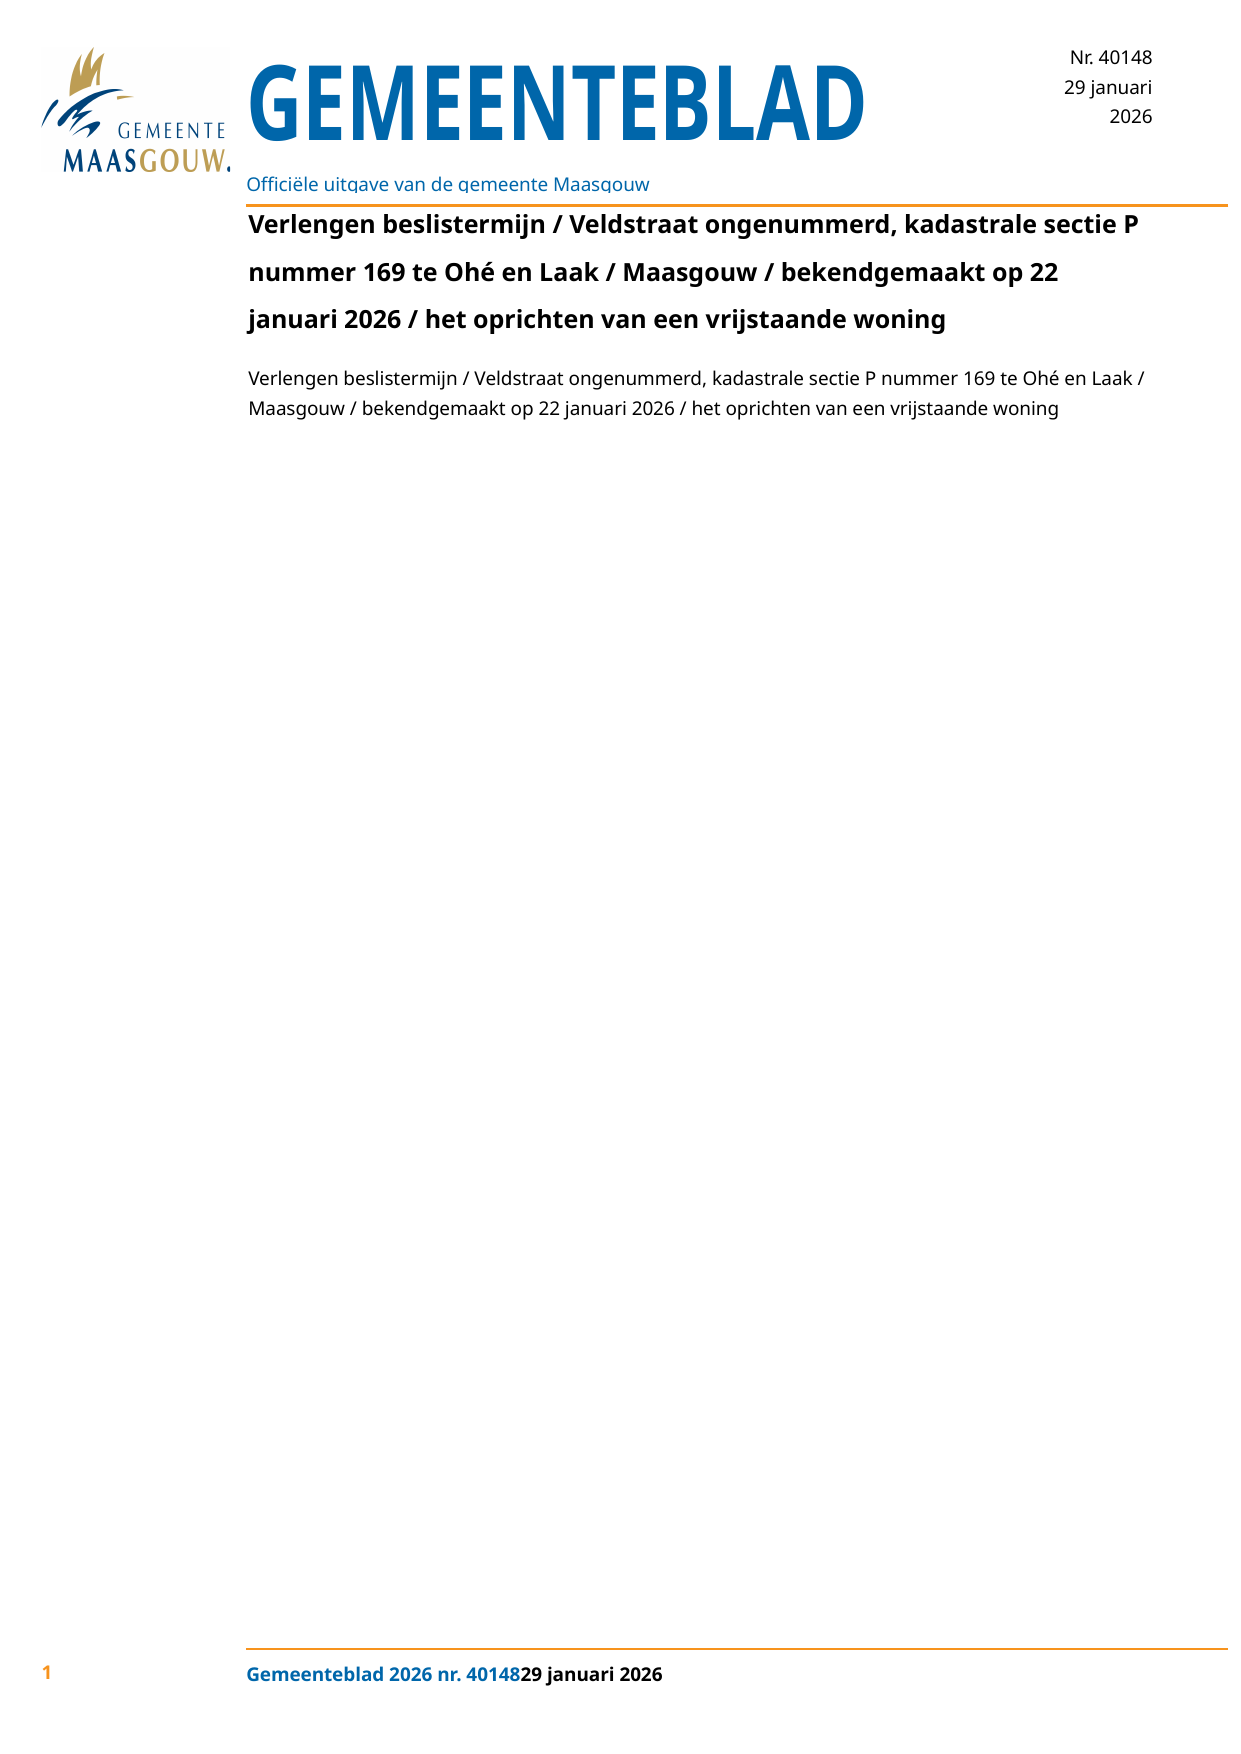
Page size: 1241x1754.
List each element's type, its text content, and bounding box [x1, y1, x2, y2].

text Verlengen beslistermijn / Veldstraat ongenummerd, kadastrale sectie P nummer 169 te Ohé en Laak / Maasgouw / bekendgemaakt op 22 januari 2026 / het oprichten van een vrijstaande woning [248, 366, 1152, 421]
picture [41, 47, 231, 172]
text Verlengen beslistermijn / Veldstraat ongenummerd, kadastrale sectie P nummer 169 te Ohé en Laak / Maasgouw / bekendgemaakt op 22 januari 2026 / het oprichten van een vrijstaande woning [248, 207, 1152, 336]
